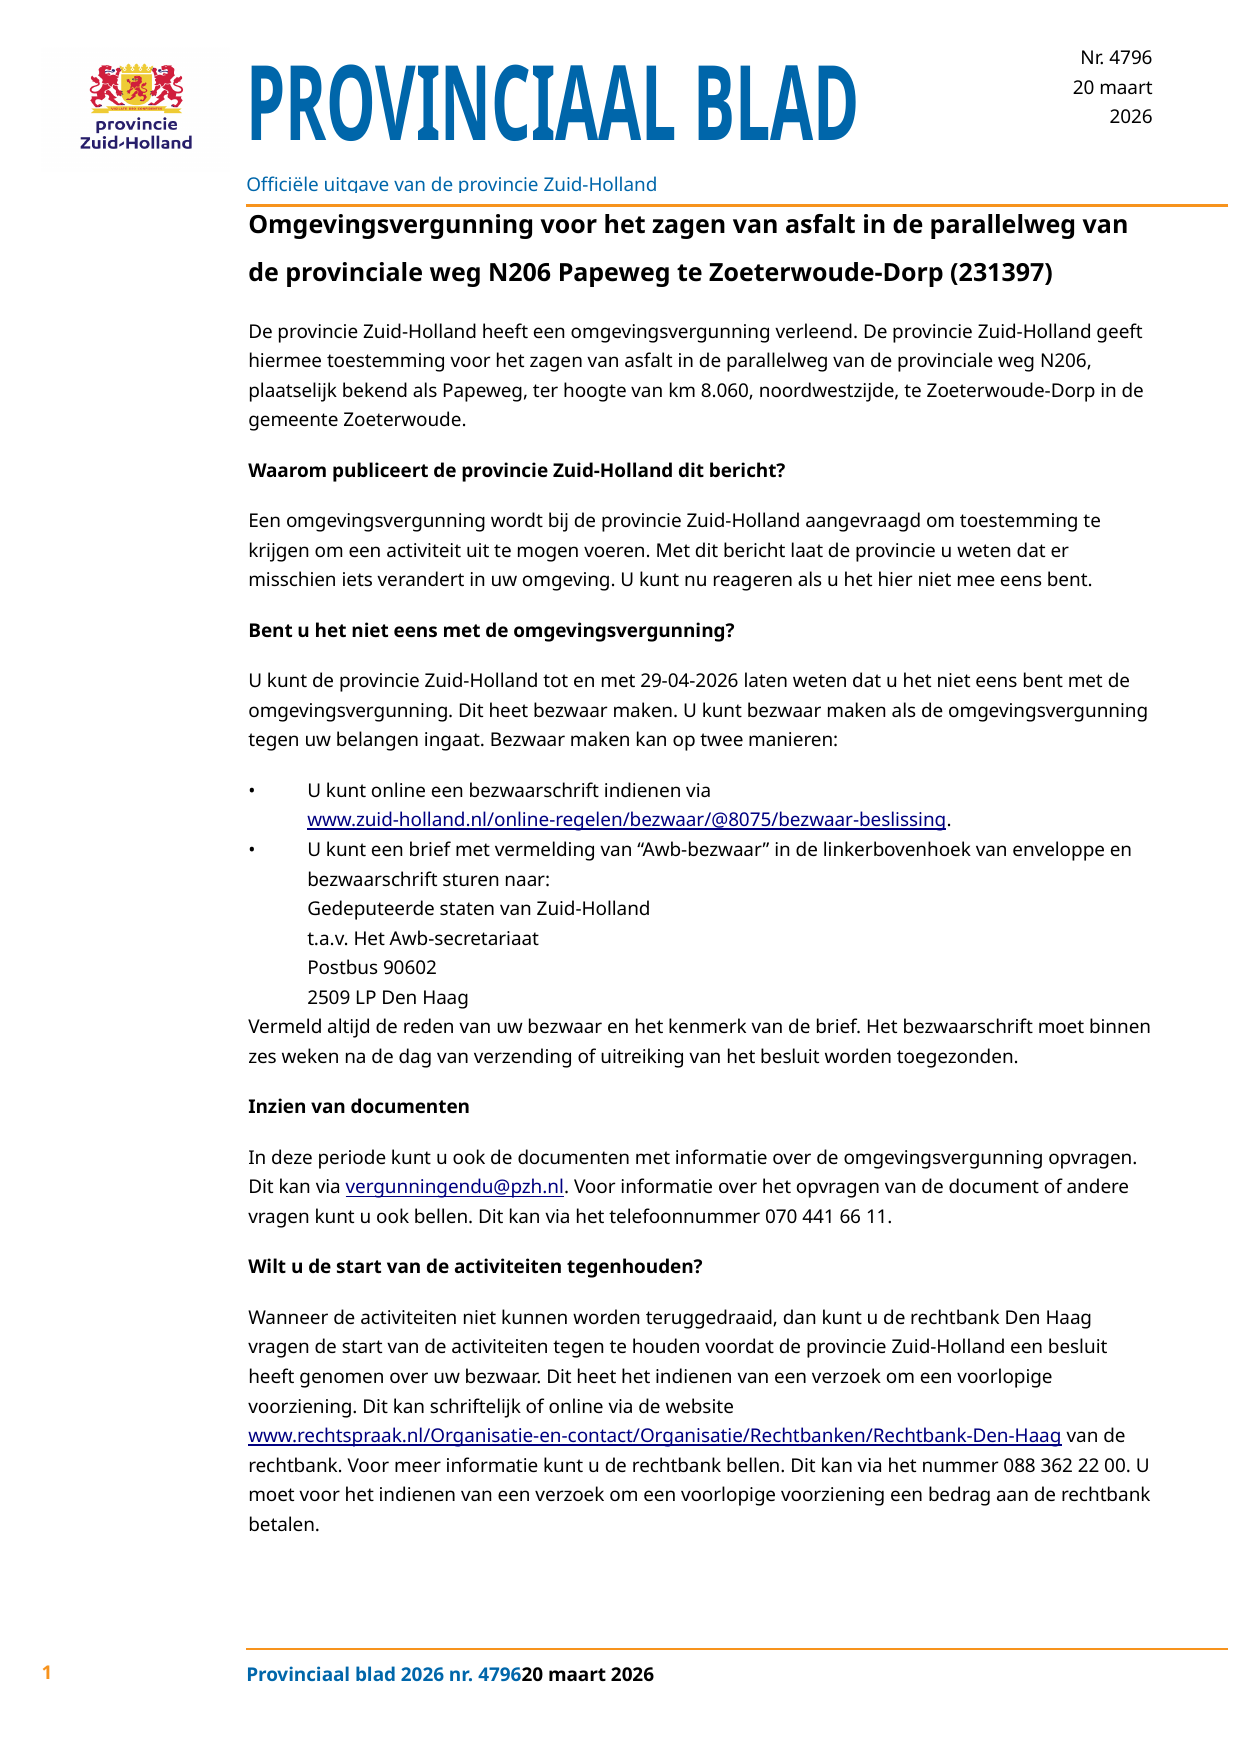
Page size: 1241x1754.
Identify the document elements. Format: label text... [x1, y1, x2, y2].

list U kunt een brief met vermelding van “Awb-bezwaar” in de linkerbovenhoek van enveloppe en bezwaarschrift sturen naar: [248, 836, 1152, 892]
text Een omgevingsvergunning wordt bij de provincie Zuid-Holland aangevraagd om toestemming te krijgen om een activiteit uit te mogen voeren. Met dit bericht laat de provincie u weten dat er misschien iets verandert in uw omgeving. U kunt nu reageren als u het hier niet mee eens bent. [248, 507, 1152, 592]
text U kunt de provincie Zuid-Holland tot en met 29-04-2026 laten weten dat u het niet eens bent met de omgevingsvergunning. Dit heet bezwaar maken. U kunt bezwaar maken als de omgevingsvergunning tegen uw belangen ingaat. Bezwaar maken kan op twee manieren: [248, 667, 1152, 752]
text Vermeld altijd de reden van uw bezwaar en het kenmerk van de brief. Het bezwaarschrift moet binnen zes weken na de dag van verzending of uitreiking van het besluit worden toegezonden. [248, 1014, 1152, 1069]
text Inzien van documenten [248, 1094, 1152, 1119]
list Gedeputeerde staten van Zuid-Holland [248, 895, 1152, 921]
list Postbus 90602 [248, 954, 1152, 980]
list U kunt online een bezwaarschrift indienen via www.zuid-holland.nl/online-regelen/bezwaar/@8075/bezwaar-beslissing. [248, 777, 1152, 832]
text Omgevingsvergunning voor het zagen van asfalt in de parallelweg van de provinciale weg N206 Papeweg te Zoeterwoude-Dorp (231397) [248, 207, 1152, 288]
text Bent u het niet eens met de omgevingsvergunning? [248, 617, 1152, 643]
text In deze periode kunt u ook de documenten met informatie over de omgevingsvergunning opvragen. Dit kan via vergunningendu@pzh.nl. Voor informatie over het opvragen van de document of andere vragen kunt u ook bellen. Dit kan via het telefoonnummer 070 441 66 11. [248, 1144, 1152, 1229]
list 2509 LP Den Haag [248, 984, 1152, 1010]
text Wilt u de start van de activiteiten tegenhouden? [248, 1254, 1152, 1279]
picture [41, 47, 231, 172]
text Wanneer de activiteiten niet kunnen worden teruggedraaid, dan kunt u de rechtbank Den Haag vragen de start van de activiteiten tegen te houden voordat de provincie Zuid-Holland een besluit heeft genomen over uw bezwaar. Dit heet het indienen van een verzoek om een voorlopige voorziening. Dit kan schriftelijk of online via de website www.rechtspraak.nl/Organisatie-en-contact/Organisatie/Rechtbanken/Rechtbank-Den-Haag van de rechtbank. Voor meer informatie kunt u de rechtbank bellen. Dit kan via het nummer 088 362 22 00. U moet voor het indienen van een verzoek om een voorlopige voorziening een bedrag aan de rechtbank betalen. [248, 1304, 1152, 1537]
list t.a.v. Het Awb-secretariaat [248, 925, 1152, 951]
text De provincie Zuid-Holland heeft een omgevingsvergunning verleend. De provincie Zuid-Holland geeft hiermee toestemming voor het zagen van asfalt in de parallelweg van de provinciale weg N206, plaatselijk bekend als Papeweg, ter hoogte van km 8.060, noordwestzijde, te Zoeterwoude-Dorp in de gemeente Zoeterwoude. [248, 318, 1152, 432]
text Waarom publiceert de provincie Zuid-Holland dit bericht? [248, 457, 1152, 483]
